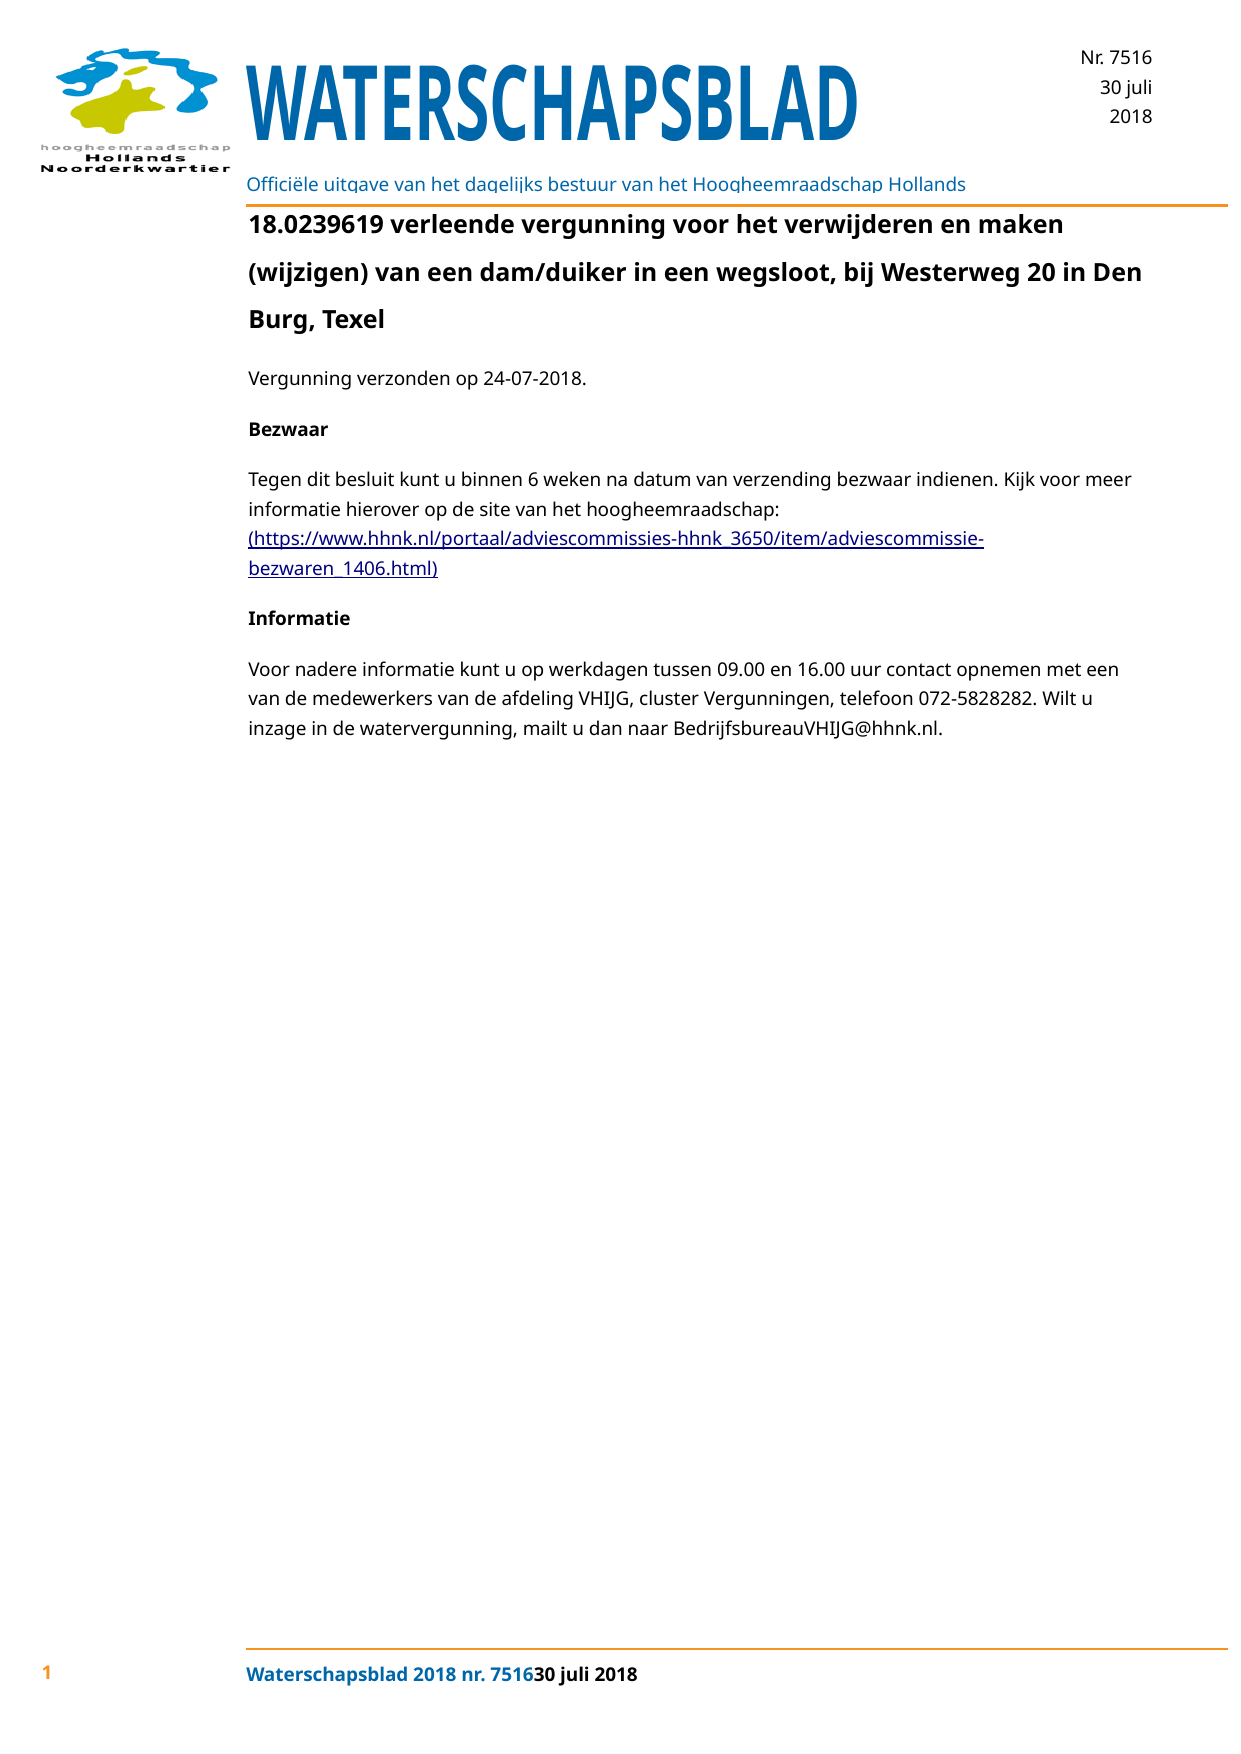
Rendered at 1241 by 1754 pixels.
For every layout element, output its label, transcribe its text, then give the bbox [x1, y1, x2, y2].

picture [41, 47, 231, 172]
text 18.0239619 verleende vergunning voor het verwijderen en maken (wijzigen) van een dam/duiker in een wegsloot, bij Westerweg 20 in Den Burg, Texel [248, 207, 1152, 336]
text Bezwaar [248, 416, 1152, 442]
text Voor nadere informatie kunt u op werkdagen tussen 09.00 en 16.00 uur contact opnemen met een van de medewerkers van de afdeling VHIJG, cluster Vergunningen, telefoon 072-5828282. Wilt u inzage in de watervergunning, mailt u dan naar BedrijfsbureauVHIJG@hhnk.nl. [248, 656, 1152, 741]
text Informatie [248, 606, 1152, 631]
text Tegen dit besluit kunt u binnen 6 weken na datum van verzending bezwaar indienen. Kijk voor meer informatie hierover op de site van het hoogheemraadschap: (https://www.hhnk.nl/portaal/adviescommissies-hhnk_3650/item/adviescommissie-bezwaren_1406.html) [248, 466, 1152, 581]
text Vergunning verzonden op 24-07-2018. [248, 366, 1152, 391]
